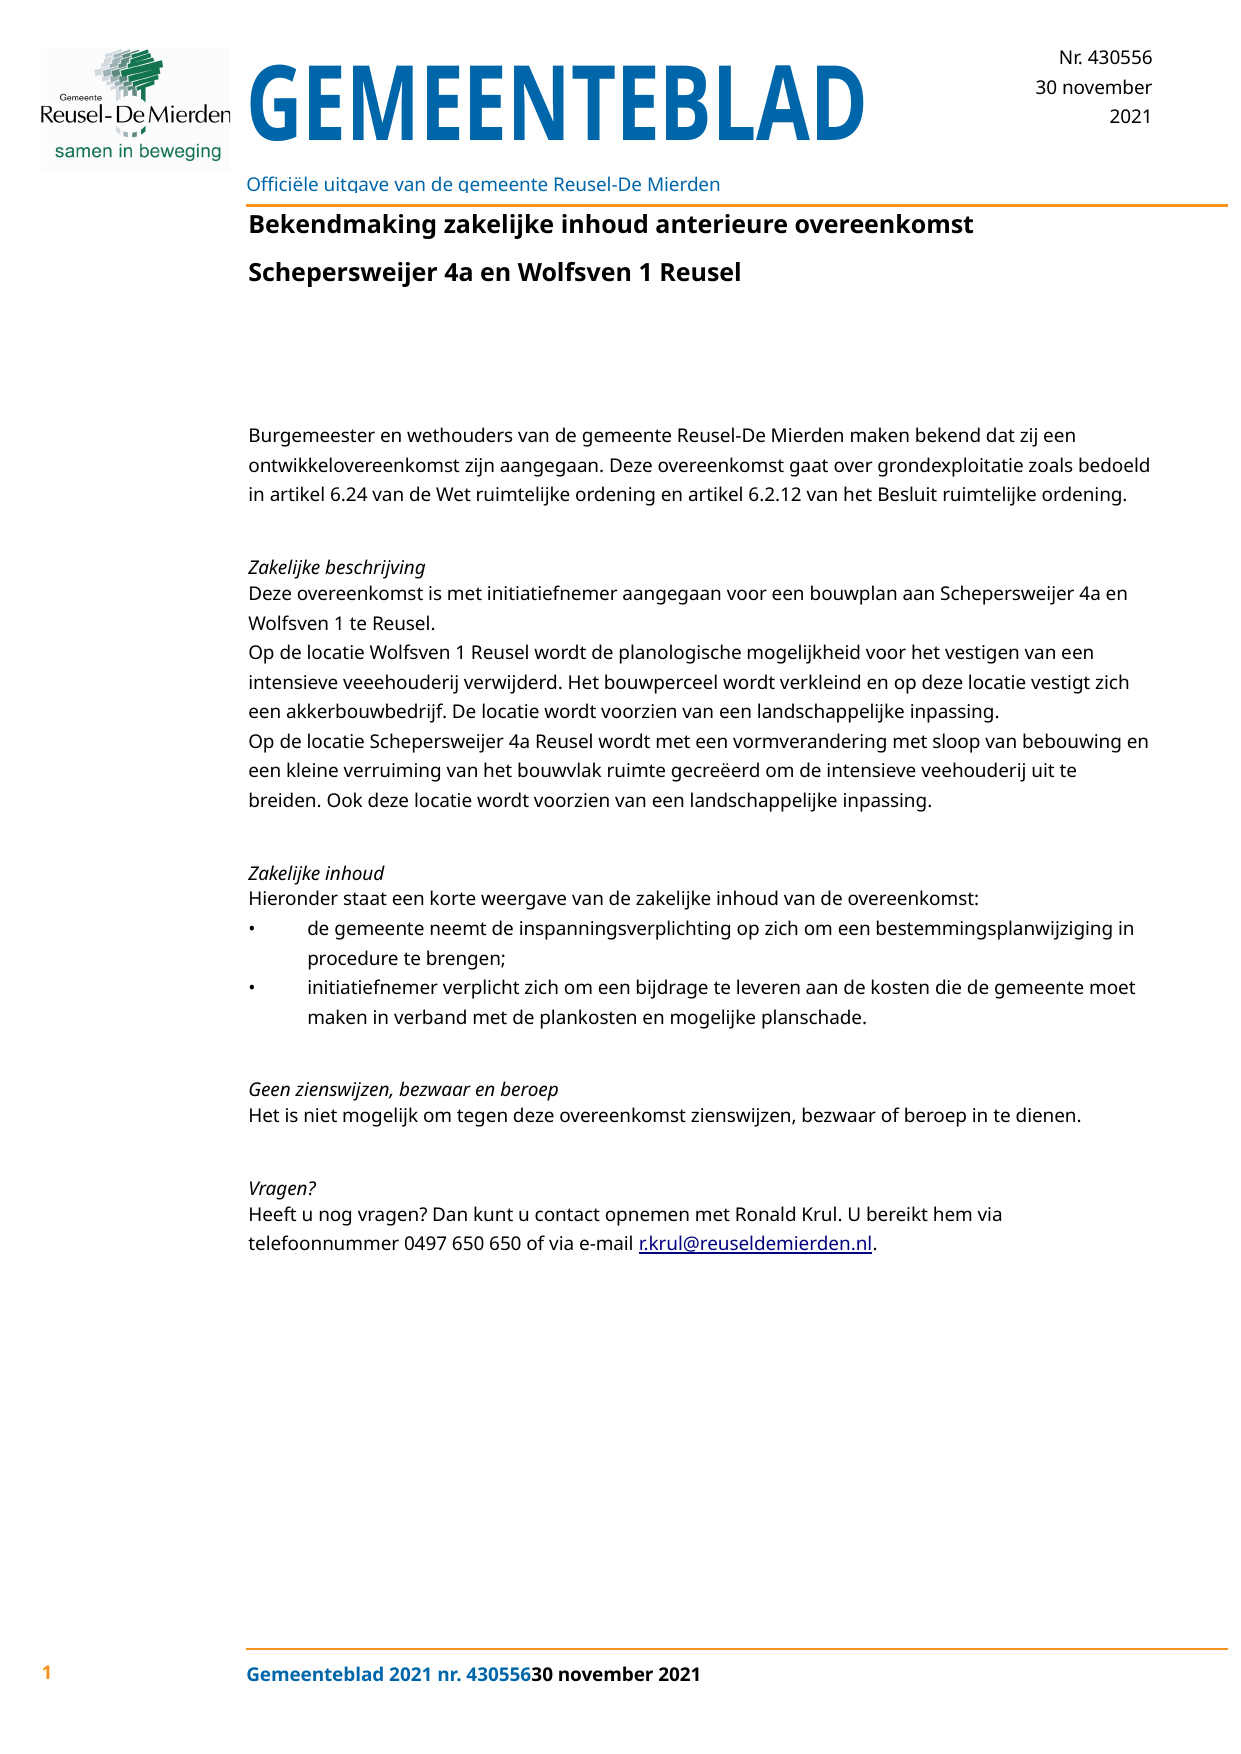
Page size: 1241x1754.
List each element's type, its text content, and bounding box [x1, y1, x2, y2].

text Zakelijke inhoud [248, 860, 1152, 886]
text Hieronder staat een korte weergave van de zakelijke inhoud van de overeenkomst: [248, 886, 1152, 911]
text Geen zienswijzen, bezwaar en beroep [248, 1077, 1152, 1102]
text Op de locatie Schepersweijer 4a Reusel wordt met een vormverandering met sloop van bebouwing en een kleine verruiming van het bouwvlak ruimte gecreëerd om de intensieve veehouderij uit te breiden. Ook deze locatie wordt voorzien van een landschappelijke inpassing. [248, 728, 1152, 813]
text Bekendmaking zakelijke inhoud anterieure overeenkomst Schepersweijer 4a en Wolfsven 1 Reusel [248, 207, 1152, 288]
text Burgemeester en wethouders van de gemeente Reusel-De Mierden maken bekend dat zij een ontwikkelovereenkomst zijn aangegaan. Deze overeenkomst gaat over grondexploitatie zoals bedoeld in artikel 6.24 van de Wet ruimtelijke ordening en artikel 6.2.12 van het Besluit ruimtelijke ordening. [248, 422, 1152, 507]
list de gemeente neemt de inspanningsverplichting op zich om een bestemmingsplanwijziging in procedure te brengen; [248, 915, 1152, 971]
text Heeft u nog vragen? Dan kunt u contact opnemen met Ronald Krul. U bereikt hem via telefoonnummer 0497 650 650 of via e-mail r.krul@reuseldemierden.nl. [248, 1201, 1152, 1256]
text Op de locatie Wolfsven 1 Reusel wordt de planologische mogelijkheid voor het vestigen van een intensieve veeehouderij verwijderd. Het bouwperceel wordt verkleind en op deze locatie vestigt zich een akkerbouwbedrijf. De locatie wordt voorzien van een landschappelijke inpassing. [248, 639, 1152, 724]
picture [41, 47, 231, 172]
text Deze overeenkomst is met initiatiefnemer aangegaan voor een bouwplan aan Schepersweijer 4a en Wolfsven 1 te Reusel. [248, 580, 1152, 635]
text Het is niet mogelijk om tegen deze overeenkomst zienswijzen, bezwaar of beroep in te dienen. [248, 1102, 1152, 1128]
text Vragen? [248, 1175, 1152, 1201]
list initiatiefnemer verplicht zich om een bijdrage te leveren aan de kosten die de gemeente moet maken in verband met de plankosten en mogelijke planschade. [248, 974, 1152, 1030]
text Zakelijke beschrijving [248, 554, 1152, 580]
